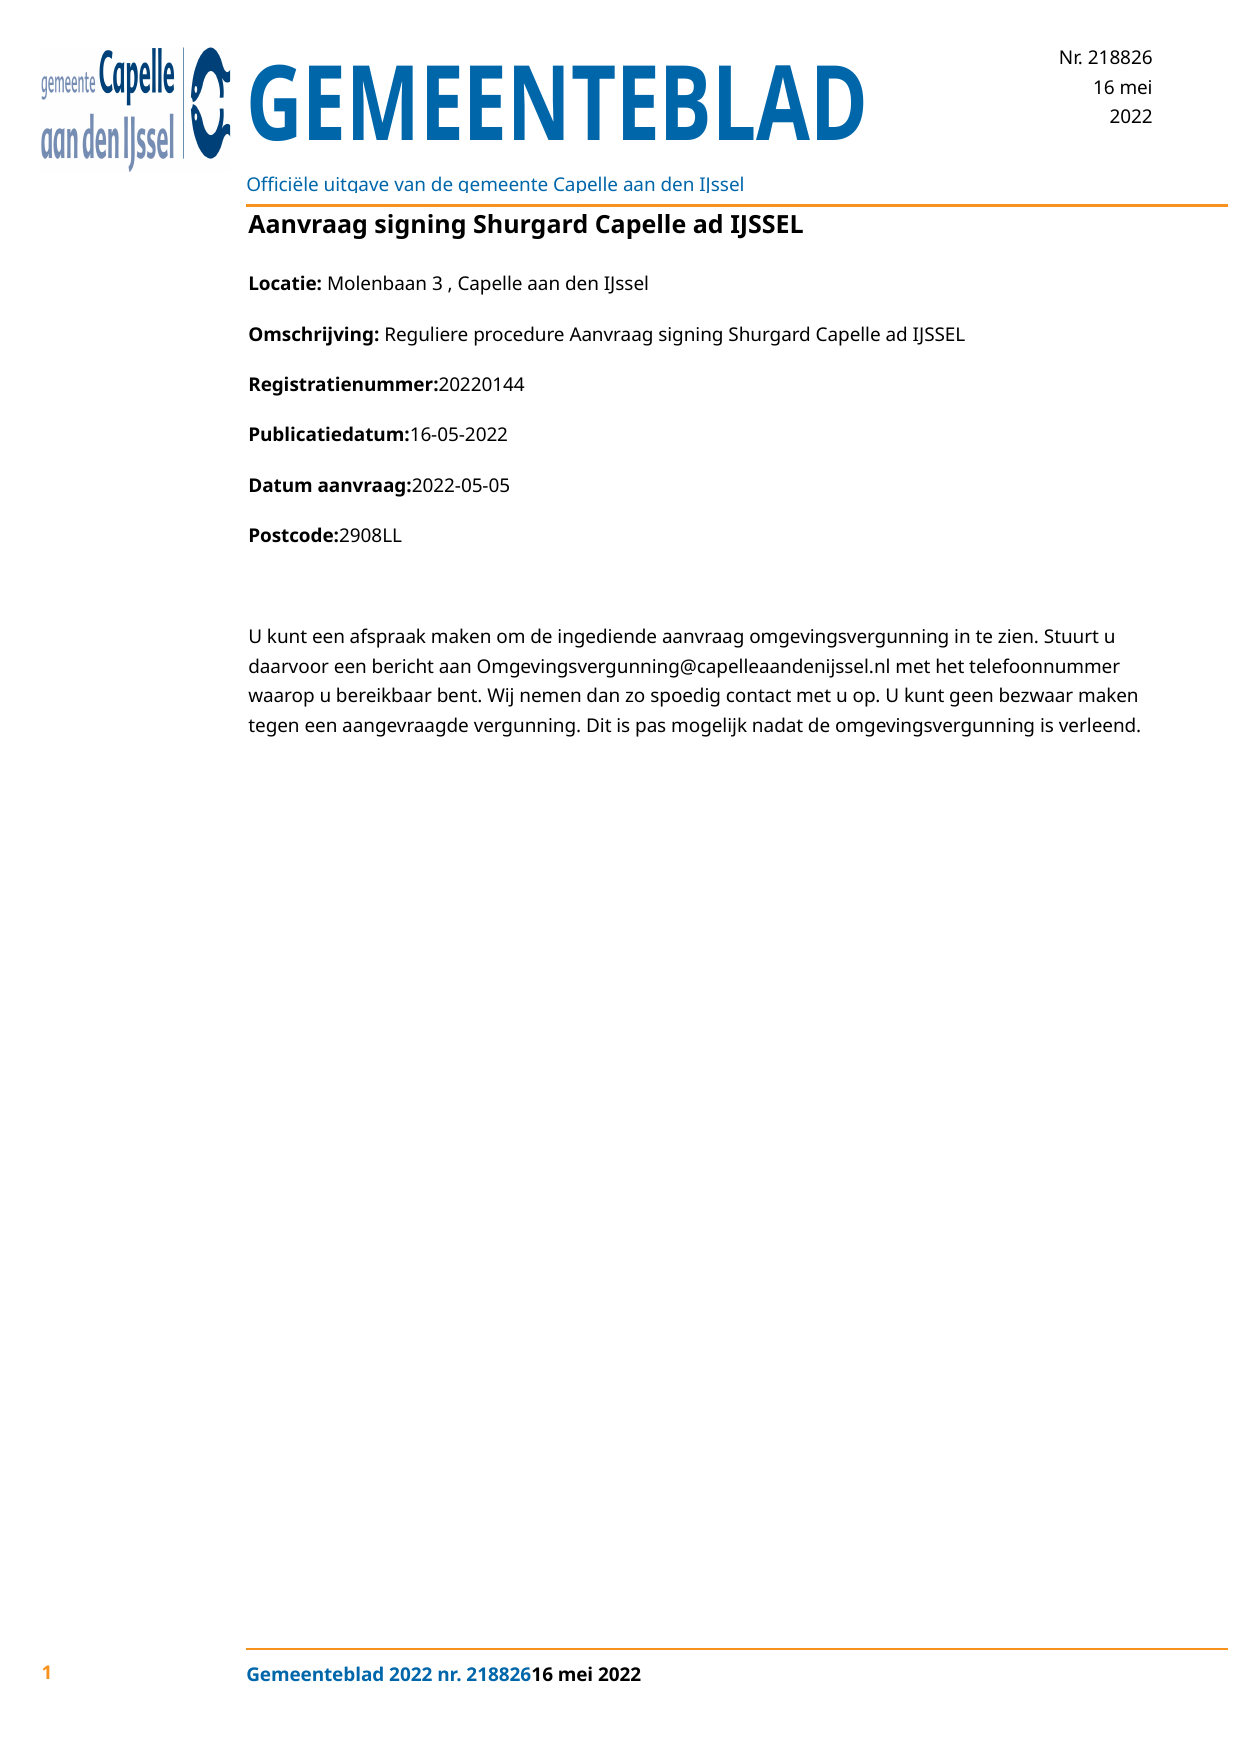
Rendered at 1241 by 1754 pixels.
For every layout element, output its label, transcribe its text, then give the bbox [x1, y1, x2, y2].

text Aanvraag signing Shurgard Capelle ad IJSSEL [248, 207, 1152, 241]
text Postcode:2908LL [248, 522, 1152, 548]
text Datum aanvraag:2022-05-05 [248, 472, 1152, 498]
text Locatie: Molenbaan 3 , Capelle aan den IJssel [248, 270, 1152, 296]
text Omschrijving: Reguliere procedure Aanvraag signing Shurgard Capelle ad IJSSEL [248, 321, 1152, 346]
text Registratienummer:20220144 [248, 371, 1152, 397]
text U kunt een afspraak maken om de ingediende aanvraag omgevingsvergunning in te zien. Stuurt u daarvoor een bericht aan Omgevingsvergunning@capelleaandenijssel.nl met het telefoonnummer waarop u bereikbaar bent. Wij nemen dan zo spoedig contact met u op. U kunt geen bezwaar maken tegen een aangevraagde vergunning. Dit is pas mogelijk nadat de omgevingsvergunning is verleend. [248, 623, 1152, 738]
picture [41, 47, 231, 172]
text Publicatiedatum:16-05-2022 [248, 422, 1152, 447]
